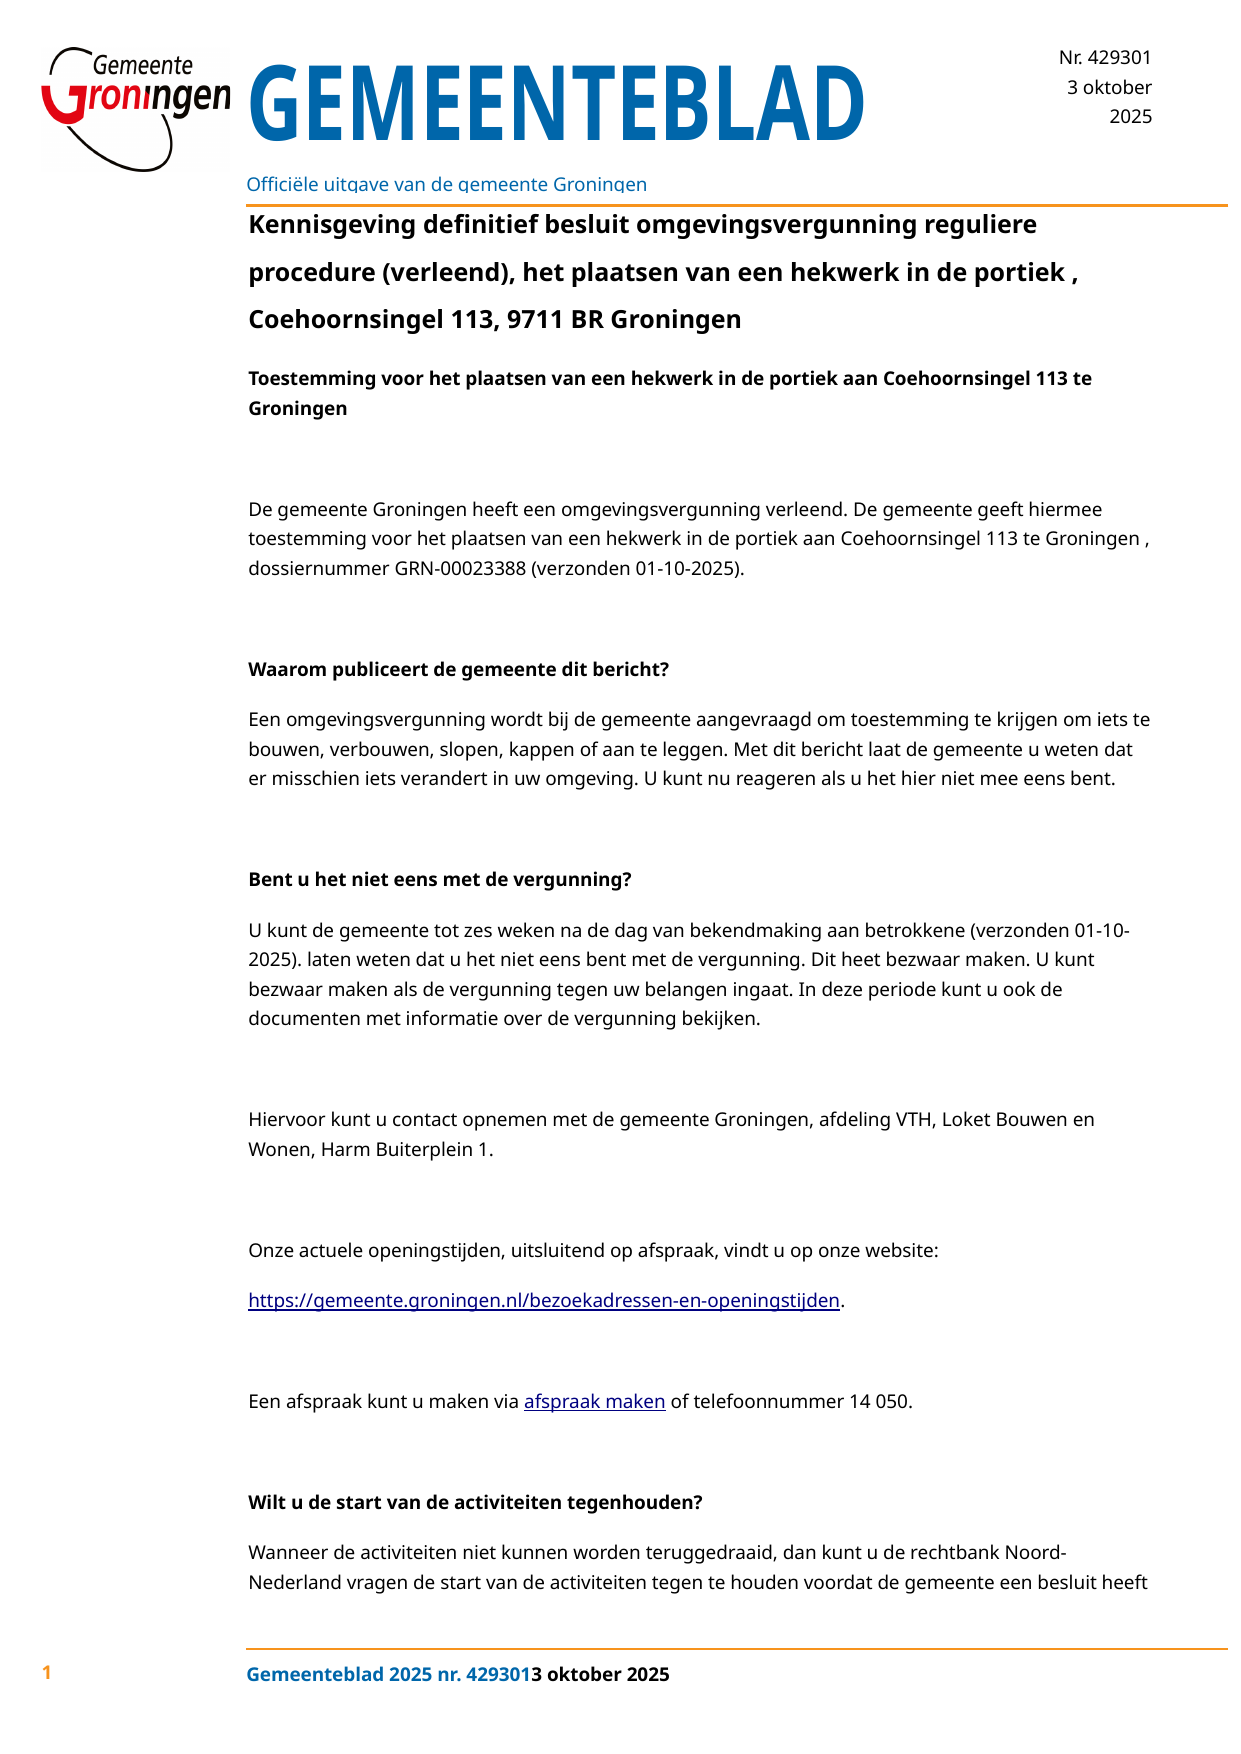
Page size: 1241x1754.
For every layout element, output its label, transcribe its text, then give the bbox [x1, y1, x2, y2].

text Onze actuele openingstijden, uitsluitend op afspraak, vindt u op onze website: [248, 1237, 1152, 1262]
text https://gemeente.groningen.nl/bezoekadressen-en-openingstijden. [248, 1287, 1152, 1313]
text Wilt u de start van de activiteiten tegenhouden? [248, 1489, 1152, 1514]
text Wanneer de activiteiten niet kunnen worden teruggedraaid, dan kunt u de rechtbank Noord-Nederland vragen de start van de activiteiten tegen te houden voordat de gemeente een besluit heeft [248, 1539, 1152, 1594]
text Bent u het niet eens met de vergunning? [248, 866, 1152, 892]
picture [41, 47, 231, 172]
text De gemeente Groningen heeft een omgevingsvergunning verleend. De gemeente geeft hiermee toestemming voor het plaatsen van een hekwerk in de portiek aan Coehoornsingel 113 te Groningen , dossiernummer GRN-00023388 (verzonden 01-10-2025). [248, 496, 1152, 581]
text Waarom publiceert de gemeente dit bericht? [248, 656, 1152, 682]
text Kennisgeving definitief besluit omgevingsvergunning reguliere procedure (verleend), het plaatsen van een hekwerk in de portiek , Coehoornsingel 113, 9711 BR Groningen [248, 207, 1152, 336]
text Toestemming voor het plaatsen van een hekwerk in de portiek aan Coehoornsingel 113 te Groningen [248, 366, 1152, 421]
text Een afspraak kunt u maken via afspraak maken of telefoonnummer 14 050. [248, 1388, 1152, 1414]
text Hiervoor kunt u contact opnemen met de gemeente Groningen, afdeling VTH, Loket Bouwen en Wonen, Harm Buiterplein 1. [248, 1106, 1152, 1162]
text U kunt de gemeente tot zes weken na de dag van bekendmaking aan betrokkene (verzonden 01-10-2025). laten weten dat u het niet eens bent met de vergunning. Dit heet bezwaar maken. U kunt bezwaar maken als de vergunning tegen uw belangen ingaat. In deze periode kunt u ook de documenten met informatie over de vergunning bekijken. [248, 917, 1152, 1031]
text Een omgevingsvergunning wordt bij de gemeente aangevraagd om toestemming te krijgen om iets te bouwen, verbouwen, slopen, kappen of aan te leggen. Met dit bericht laat de gemeente u weten dat er misschien iets verandert in uw omgeving. U kunt nu reageren als u het hier niet mee eens bent. [248, 706, 1152, 791]
